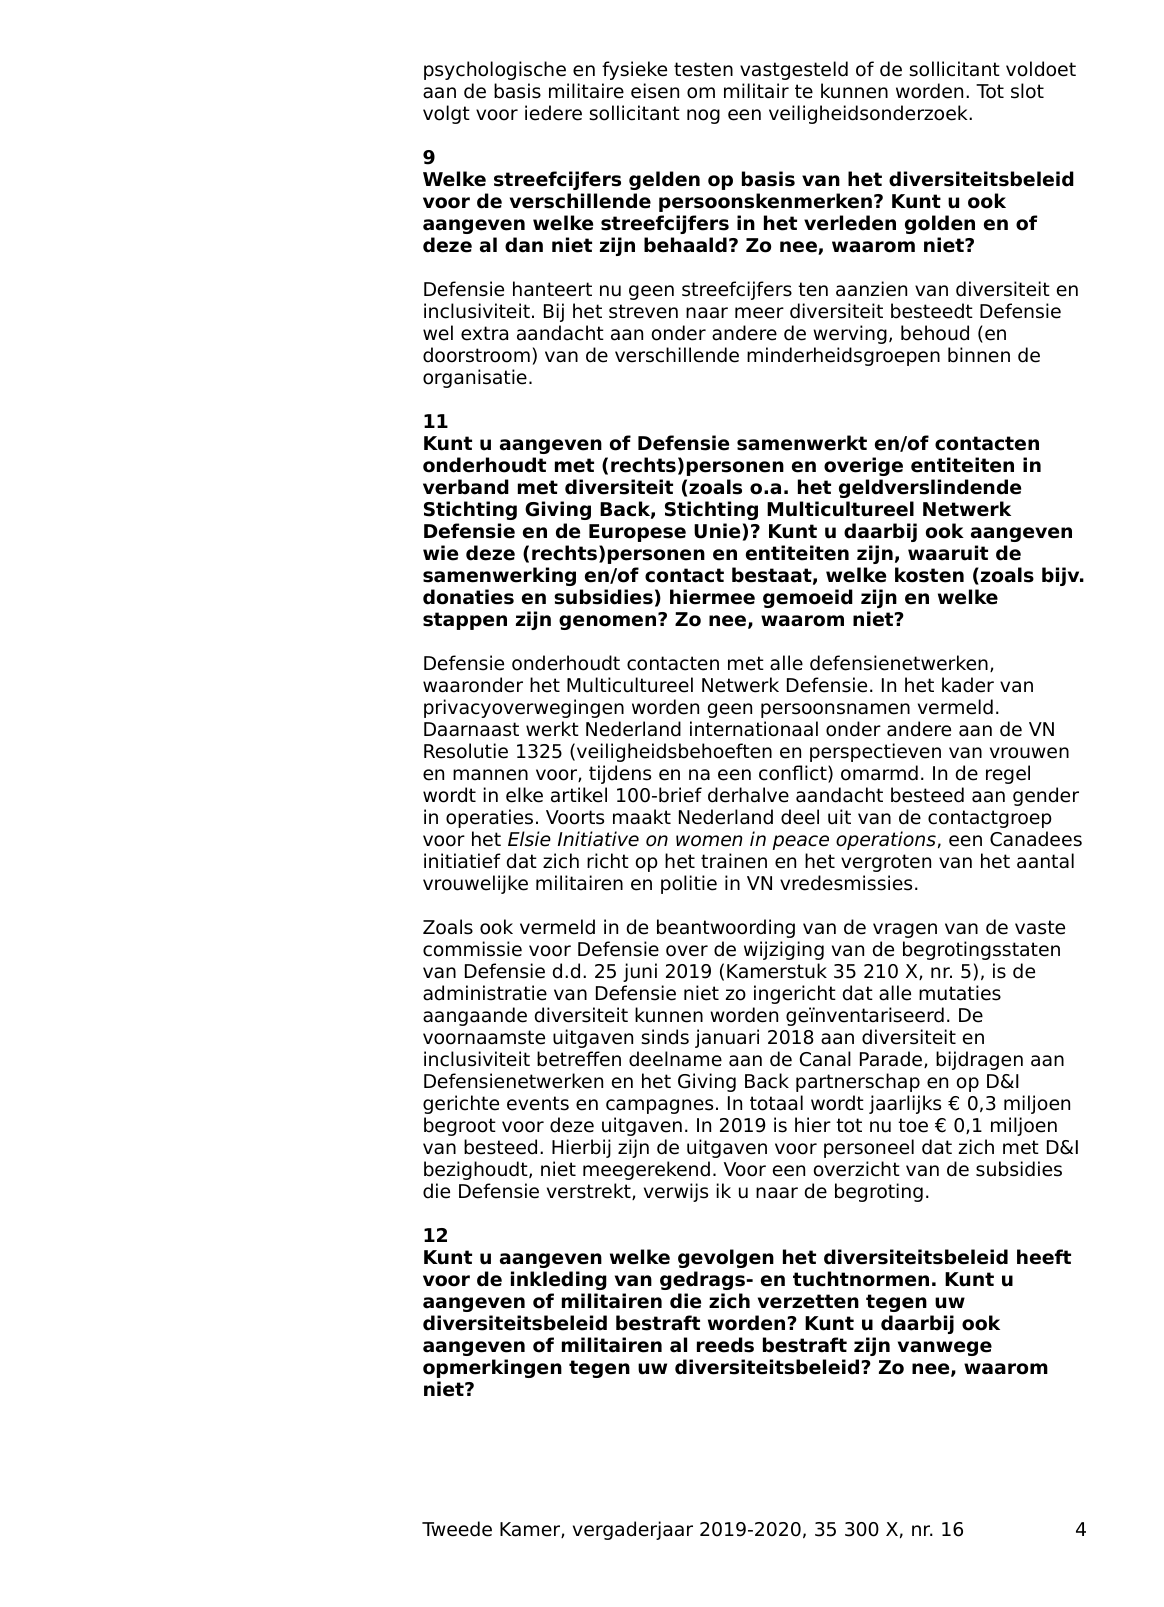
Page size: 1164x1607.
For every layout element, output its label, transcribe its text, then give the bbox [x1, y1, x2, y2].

text Defensie onderhoudt contacten met alle defensienetwerken, waaronder het Multicultureel Netwerk Defensie. In het kader van privacyoverwegingen worden geen persoonsnamen vermeld. Daarnaast werkt Nederland internationaal onder andere aan de VN Resolutie 1325 (veiligheidsbehoeften en perspectieven van vrouwen en mannen voor, tijdens en na een conflict) omarmd. In de regel wordt in elke artikel 100-brief derhalve aandacht besteed aan gender in operaties. Voorts maakt Nederland deel uit van de contactgroep voor het Elsie Initiative on women in peace operations, een Canadees initiatief dat zich richt op het trainen en het vergroten van het aantal vrouwelijke militairen en politie in VN vredesmissies. [422, 653, 1087, 895]
text Kunt u aangeven of Defensie samenwerkt en/of contacten onderhoudt met (rechts)personen en overige entiteiten in verband met diversiteit (zoals o.a. het geldverslindende Stichting Giving Back, Stichting Multicultureel Netwerk Defensie en de Europese Unie)? Kunt u daarbij ook aangeven wie deze (rechts)personen en entiteiten zijn, waaruit de samenwerking en/of contact bestaat, welke kosten (zoals bijv. donaties en subsidies) hiermee gemoeid zijn en welke stappen zijn genomen? Zo nee, waarom niet? [422, 433, 1087, 631]
text Defensie hanteert nu geen streefcijfers ten aanzien van diversiteit en inclusiviteit. Bij het streven naar meer diversiteit besteedt Defensie wel extra aandacht aan onder andere de werving, behoud (en doorstroom) van de verschillende minderheidsgroepen binnen de organisatie. [422, 279, 1087, 389]
text Kunt u aangeven welke gevolgen het diversiteitsbeleid heeft voor de inkleding van gedrags- en tuchtnormen. Kunt u aangeven of militairen die zich verzetten tegen uw diversiteitsbeleid bestraft worden? Kunt u daarbij ook aangeven of militairen al reeds bestraft zijn vanwege opmerkingen tegen uw diversiteitsbeleid? Zo nee, waarom niet? [422, 1247, 1087, 1401]
text Zoals ook vermeld in de beantwoording van de vragen van de vaste commissie voor Defensie over de wijziging van de begrotingsstaten van Defensie d.d. 25 juni 2019 (Kamerstuk 35 210 X, nr. 5), is de administratie van Defensie niet zo ingericht dat alle mutaties aangaande diversiteit kunnen worden geïnventariseerd. De voornaamste uitgaven sinds januari 2018 aan diversiteit en inclusiviteit betreffen deelname aan de Canal Parade, bijdragen aan Defensienetwerken en het Giving Back partnerschap en op D&I gerichte events en campagnes. In totaal wordt jaarlijks € 0,3 miljoen begroot voor deze uitgaven. In 2019 is hier tot nu toe € 0,1 miljoen van besteed. Hierbij zijn de uitgaven voor personeel dat zich met D&I bezighoudt, niet meegerekend. Voor een overzicht van de subsidies die Defensie verstrekt, verwijs ik u naar de begroting. [422, 917, 1087, 1203]
text 12 [422, 1225, 1087, 1247]
text 9 [422, 147, 1087, 169]
text Welke streefcijfers gelden op basis van het diversiteitsbeleid voor de verschillende persoonskenmerken? Kunt u ook aangeven welke streefcijfers in het verleden golden en of deze al dan niet zijn behaald? Zo nee, waarom niet? [422, 169, 1087, 257]
text psychologische en fysieke testen vastgesteld of de sollicitant voldoet aan de basis militaire eisen om militair te kunnen worden. Tot slot volgt voor iedere sollicitant nog een veiligheidsonderzoek. [422, 59, 1087, 125]
text 11 [422, 411, 1087, 433]
